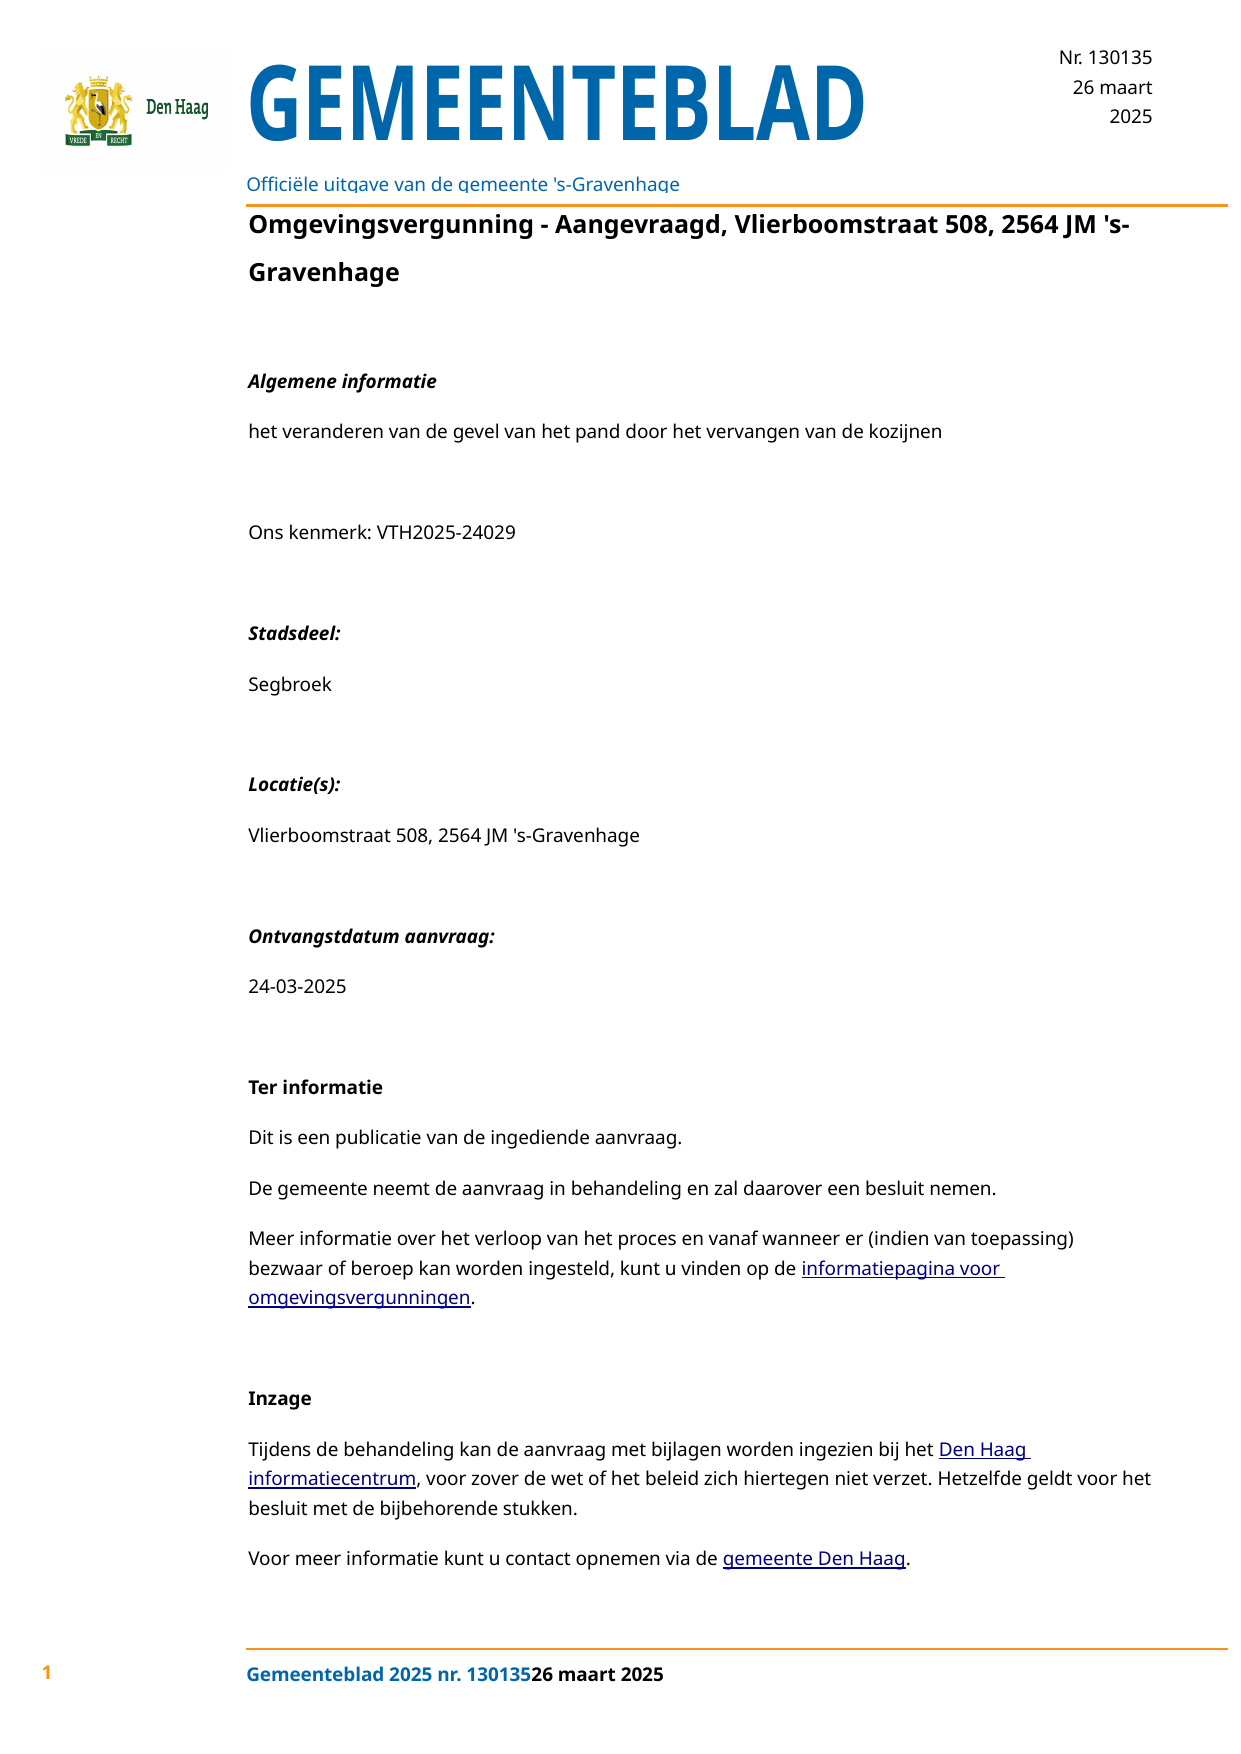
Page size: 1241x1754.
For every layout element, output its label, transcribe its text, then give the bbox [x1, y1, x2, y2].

text De gemeente neemt de aanvraag in behandeling en zal daarover een besluit nemen. [248, 1175, 1152, 1201]
text Ontvangstdatum aanvraag: [248, 923, 1152, 949]
text Tijdens de behandeling kan de aanvraag met bijlagen worden ingezien bij het Den Haag informatiecentrum, voor zover de wet of het beleid zich hiertegen niet verzet. Hetzelfde geldt voor het besluit met de bijbehorende stukken. [248, 1436, 1152, 1521]
text Locatie(s): [248, 772, 1152, 797]
text 24-03-2025 [248, 973, 1152, 999]
text Dit is een publicatie van de ingediende aanvraag. [248, 1124, 1152, 1150]
text het veranderen van de gevel van het pand door het vervangen van de kozijnen [248, 419, 1152, 444]
text Voor meer informatie kunt u contact opnemen via de gemeente Den Haag. [248, 1545, 1152, 1571]
text Stadsdeel: [248, 620, 1152, 646]
picture [41, 47, 231, 172]
text Ter informatie [248, 1074, 1152, 1100]
text Segbroek [248, 671, 1152, 697]
text Meer informatie over het verloop van het proces en vanaf wanneer er (indien van toepassing) bezwaar of beroep kan worden ingesteld, kunt u vinden op de informatiepagina voor omgevingsvergunningen. [248, 1225, 1152, 1310]
text Vlierboomstraat 508, 2564 JM 's-Gravenhage [248, 822, 1152, 848]
text Omgevingsvergunning - Aangevraagd, Vlierboomstraat 508, 2564 JM 's-Gravenhage [248, 207, 1152, 288]
text Inzage [248, 1385, 1152, 1411]
text Algemene informatie [248, 368, 1152, 394]
text Ons kenmerk: VTH2025-24029 [248, 519, 1152, 545]
